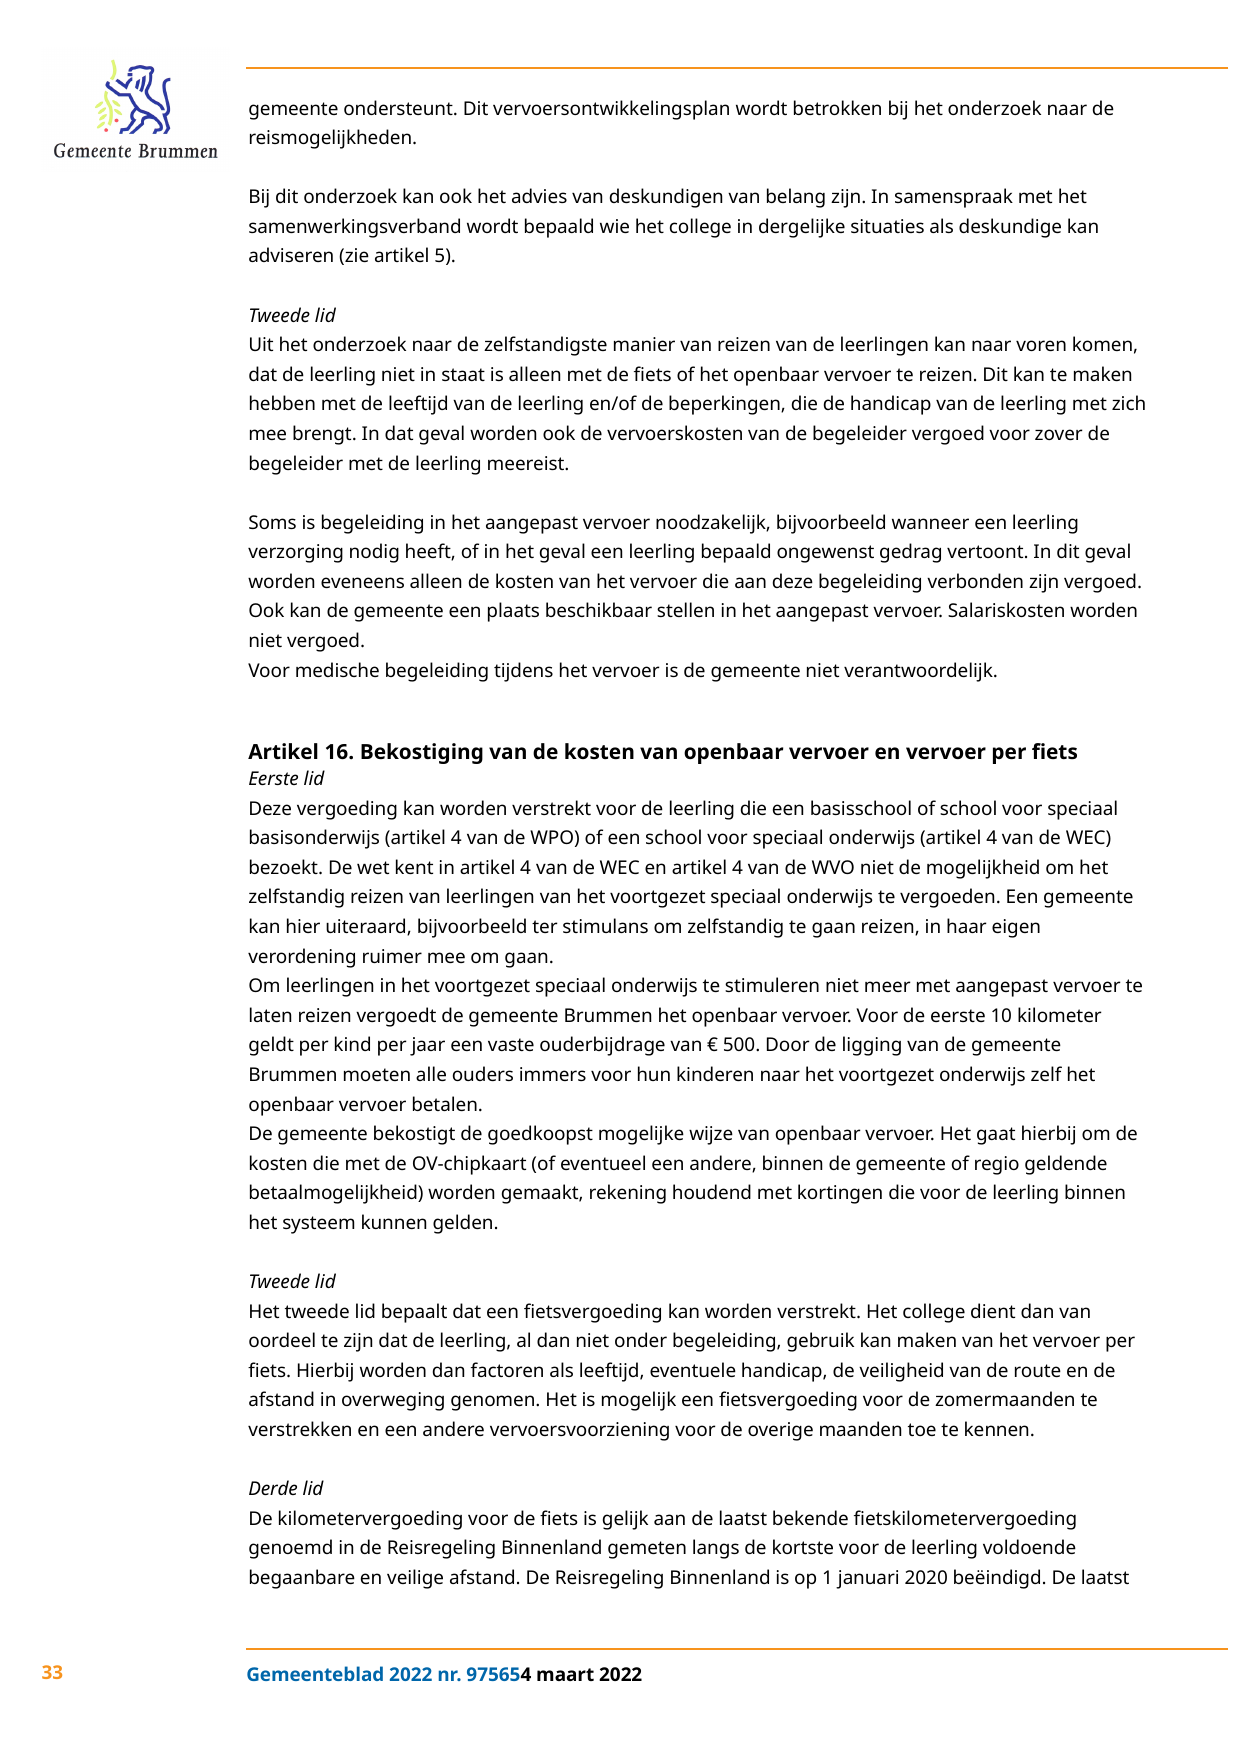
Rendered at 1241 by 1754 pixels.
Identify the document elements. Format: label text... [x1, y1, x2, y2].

text De kilometervergoeding voor de fiets is gelijk aan de laatst bekende fietskilometervergoeding genoemd in de Reisregeling Binnenland gemeten langs de kortste voor de leerling voldoende begaanbare en veilige afstand. De Reisregeling Binnenland is op 1 januari 2020 beëindigd. De laatst [248, 1505, 1152, 1590]
text Tweede lid [248, 1268, 1152, 1294]
picture [41, 47, 231, 172]
text Voor medische begeleiding tijdens het vervoer is de gemeente niet verantwoordelijk. [248, 657, 1152, 683]
text Om leerlingen in het voortgezet speciaal onderwijs te stimuleren niet meer met aangepast vervoer te laten reizen vergoedt de gemeente Brummen het openbaar vervoer. Voor de eerste 10 kilometer geldt per kind per jaar een vaste ouderbijdrage van € 500. Door de ligging van de gemeente Brummen moeten alle ouders immers voor hun kinderen naar het voortgezet onderwijs zelf het openbaar vervoer betalen. [248, 972, 1152, 1116]
text Uit het onderzoek naar de zelfstandigste manier van reizen van de leerlingen kan naar voren komen, dat de leerling niet in staat is alleen met de fiets of het openbaar vervoer te reizen. Dit kan te maken hebben met de leeftijd van de leerling en/of de beperkingen, die de handicap van de leerling met zich mee brengt. In dat geval worden ook de vervoerskosten van de begeleider vergoed voor zover de begeleider met de leerling meereist. [248, 331, 1152, 476]
text Het tweede lid bepaalt dat een fietsvergoeding kan worden verstrekt. Het college dient dan van oordeel te zijn dat de leerling, al dan niet onder begeleiding, gebruik kan maken van het vervoer per fiets. Hierbij worden dan factoren als leeftijd, eventuele handicap, de veiligheid van de route en de afstand in overweging genomen. Het is mogelijk een fietsvergoeding voor de zomermaanden te verstrekken en een andere vervoersvoorziening voor de overige maanden toe te kennen. [248, 1298, 1152, 1442]
text Bij dit onderzoek kan ook het advies van deskundigen van belang zijn. In samenspraak met het samenwerkingsverband wordt bepaald wie het college in dergelijke situaties als deskundige kan adviseren (zie artikel 5). [248, 183, 1152, 268]
text Artikel 16. Bekostiging van de kosten van openbaar vervoer en vervoer per fiets [248, 737, 1152, 765]
text gemeente ondersteunt. Dit vervoersontwikkelingsplan wordt betrokken bij het onderzoek naar de reismogelijkheden. [248, 95, 1152, 150]
text Deze vergoeding kan worden verstrekt voor de leerling die een basisschool of school voor speciaal basisonderwijs (artikel 4 van de WPO) of een school voor speciaal onderwijs (artikel 4 van de WEC) bezoekt. De wet kent in artikel 4 van de WEC en artikel 4 van de WVO niet de mogelijkheid om het zelfstandig reizen van leerlingen van het voortgezet speciaal onderwijs te vergoeden. Een gemeente kan hier uiteraard, bijvoorbeeld ter stimulans om zelfstandig te gaan reizen, in haar eigen verordening ruimer mee om gaan. [248, 795, 1152, 968]
text De gemeente bekostigt de goedkoopst mogelijke wijze van openbaar vervoer. Het gaat hierbij om de kosten die met de OV-chipkaart (of eventueel een andere, binnen de gemeente of regio geldende betaalmogelijkheid) worden gemaakt, rekening houdend met kortingen die voor de leerling binnen het systeem kunnen gelden. [248, 1120, 1152, 1235]
text Soms is begeleiding in het aangepast vervoer noodzakelijk, bijvoorbeeld wanneer een leerling verzorging nodig heeft, of in het geval een leerling bepaald ongewenst gedrag vertoont. In dit geval worden eveneens alleen de kosten van het vervoer die aan deze begeleiding verbonden zijn vergoed. Ook kan de gemeente een plaats beschikbaar stellen in het aangepast vervoer. Salariskosten worden niet vergoed. [248, 509, 1152, 653]
text Eerste lid [248, 765, 1152, 791]
text Tweede lid [248, 302, 1152, 328]
text Derde lid [248, 1475, 1152, 1501]
